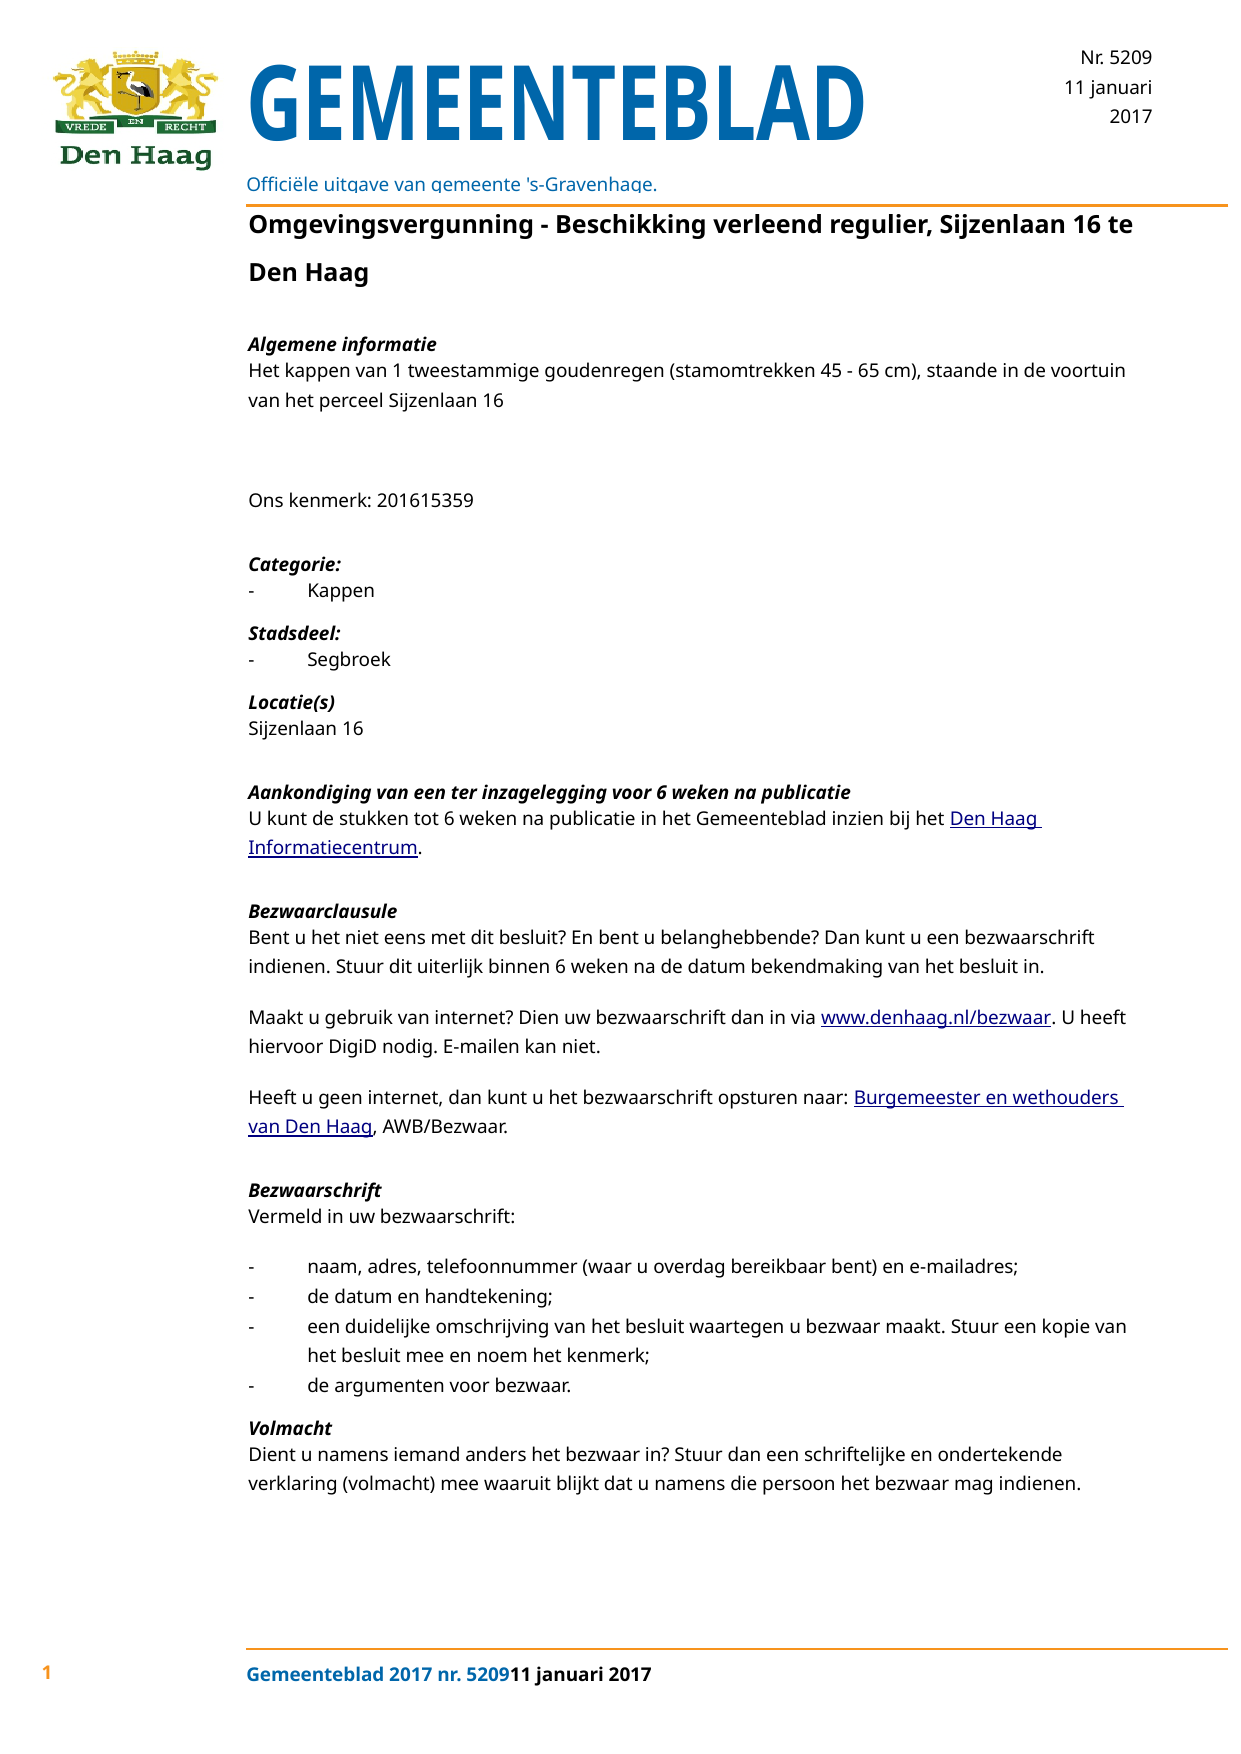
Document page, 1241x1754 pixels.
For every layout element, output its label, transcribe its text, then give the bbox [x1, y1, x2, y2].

list de datum en handtekening; [248, 1283, 1152, 1309]
picture [41, 47, 231, 172]
text Locatie(s) [248, 689, 1152, 715]
text Bezwaarschrift [248, 1177, 1152, 1203]
text Heeft u geen internet, dan kunt u het bezwaarschrift opsturen naar: Burgemeester en wethouders van Den Haag, AWB/Bezwaar. [248, 1084, 1152, 1139]
text Bent u het niet eens met dit besluit? En bent u belanghebbende? Dan kunt u een bezwaarschrift indienen. Stuur dit uiterlijk binnen 6 weken na de datum bekendmaking van het besluit in. [248, 924, 1152, 979]
list Kappen [248, 577, 1152, 603]
text Vermeld in uw bezwaarschrift: [248, 1203, 1152, 1229]
list Segbroek [248, 646, 1152, 672]
text Omgevingsvergunning - Beschikking verleend regulier, Sijzenlaan 16 te Den Haag [248, 207, 1152, 288]
text Het kappen van 1 tweestammige goudenregen (stamomtrekken 45 - 65 cm), staande in de voortuin van het perceel Sijzenlaan 16 [248, 357, 1152, 412]
list naam, adres, telefoonnummer (waar u overdag bereikbaar bent) en e-mailadres; [248, 1254, 1152, 1279]
text U kunt de stukken tot 6 weken na publicatie in het Gemeenteblad inzien bij het Den Haag Informatiecentrum. [248, 805, 1152, 860]
text Aankondiging van een ter inzagelegging voor 6 weken na publicatie [248, 779, 1152, 805]
list de argumenten voor bezwaar. [248, 1372, 1152, 1398]
text Sijzenlaan 16 [248, 715, 1152, 741]
text Stadsdeel: [248, 620, 1152, 646]
text Bezwaarclausule [248, 898, 1152, 924]
text Maakt u gebruik van internet? Dien uw bezwaarschrift dan in via www.denhaag.nl/bezwaar. U heeft hiervoor DigiD nodig. E-mailen kan niet. [248, 1004, 1152, 1059]
text Volmacht [248, 1415, 1152, 1441]
text Categorie: [248, 552, 1152, 577]
text Ons kenmerk: 201615359 [248, 488, 1152, 513]
list een duidelijke omschrijving van het besluit waartegen u bezwaar maakt. Stuur een kopie van het besluit mee en noem het kenmerk; [248, 1313, 1152, 1368]
text Dient u namens iemand anders het bezwaar in? Stuur dan een schriftelijke en ondertekende verklaring (volmacht) mee waaruit blijkt dat u namens die persoon het bezwaar mag indienen. [248, 1441, 1152, 1496]
text Algemene informatie [248, 331, 1152, 357]
